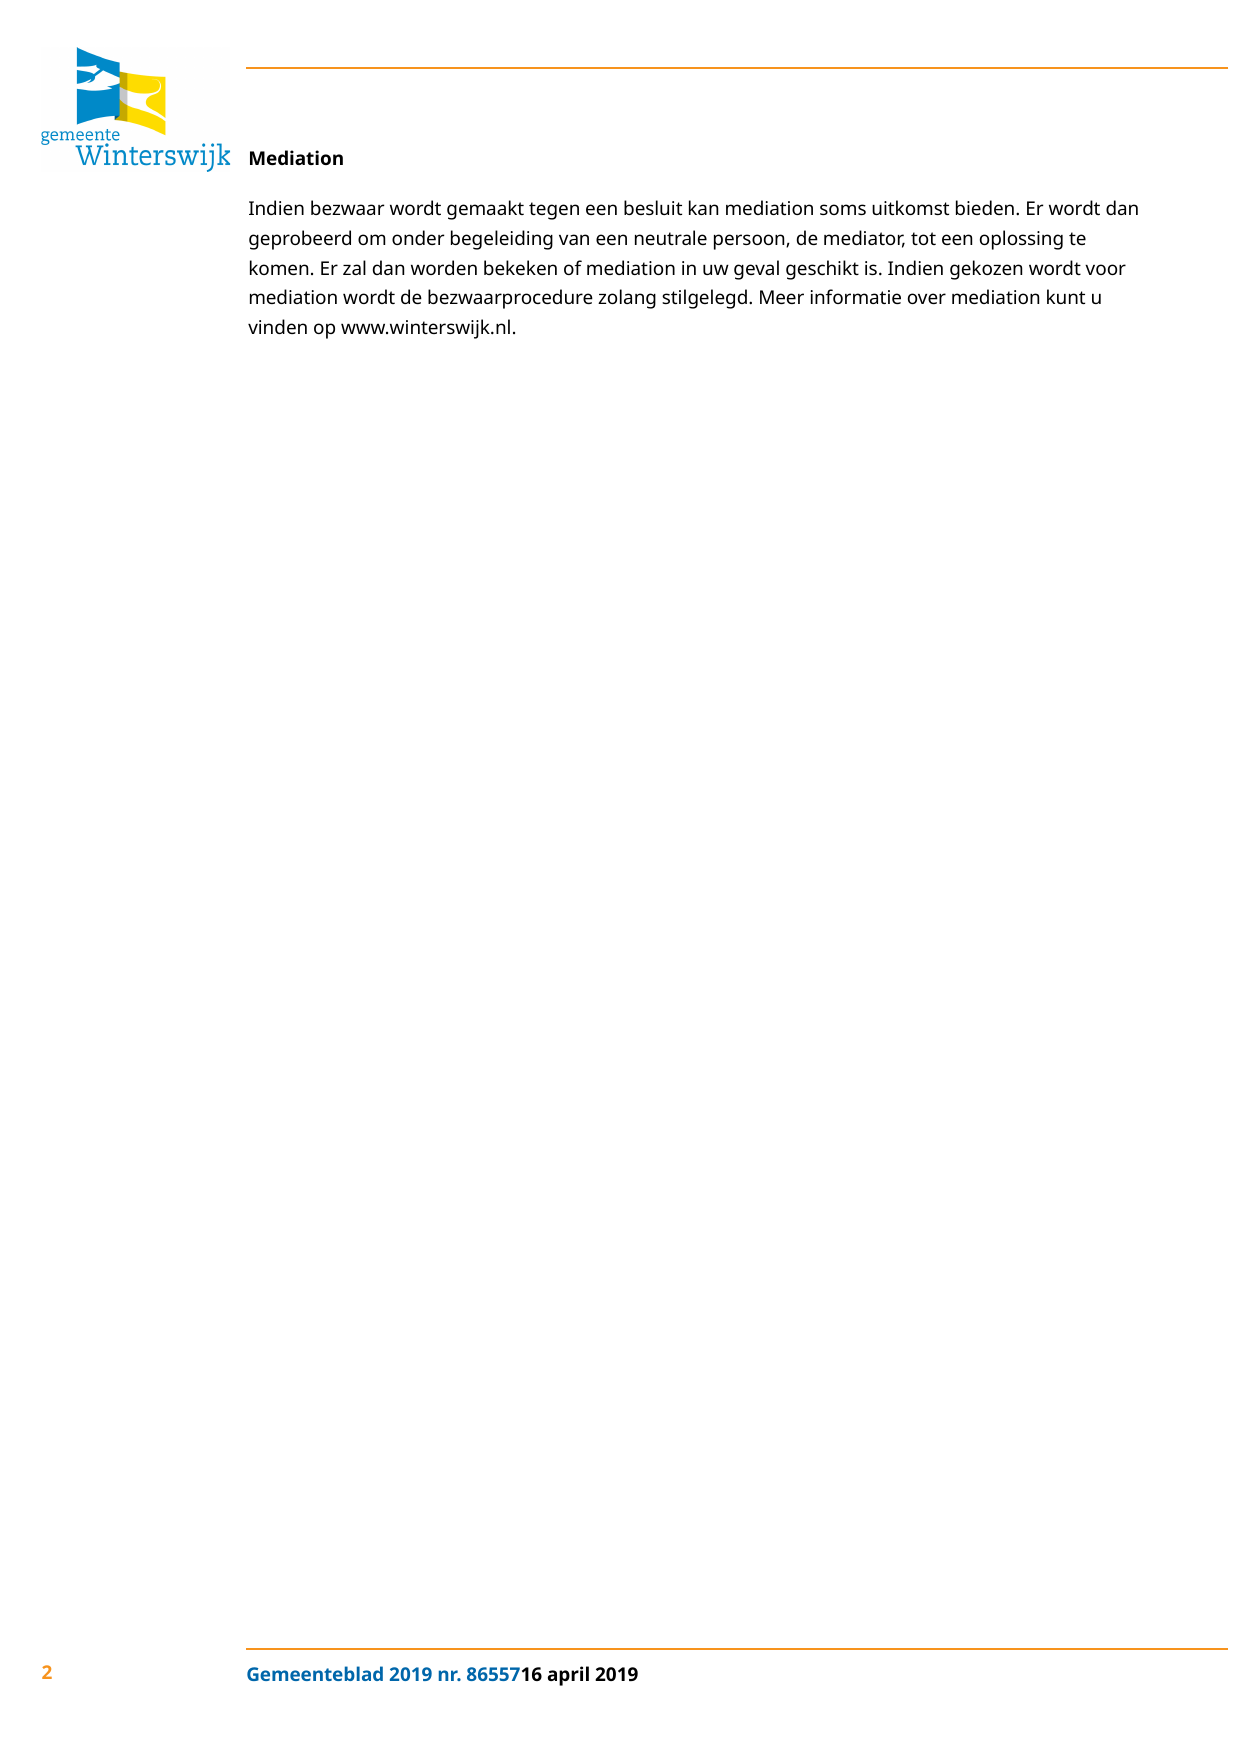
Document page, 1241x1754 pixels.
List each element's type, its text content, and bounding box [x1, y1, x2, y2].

picture [41, 47, 231, 172]
text Indien bezwaar wordt gemaakt tegen een besluit kan mediation soms uitkomst bieden. Er wordt dan geprobeerd om onder begeleiding van een neutrale persoon, de mediator, tot een oplossing te komen. Er zal dan worden bekeken of mediation in uw geval geschikt is. Indien gekozen wordt voor mediation wordt de bezwaarprocedure zolang stilgelegd. Meer informatie over mediation kunt u vinden op www.winterswijk.nl. [248, 196, 1152, 340]
picture [225, 153, 231, 162]
text Mediation [248, 145, 1152, 171]
